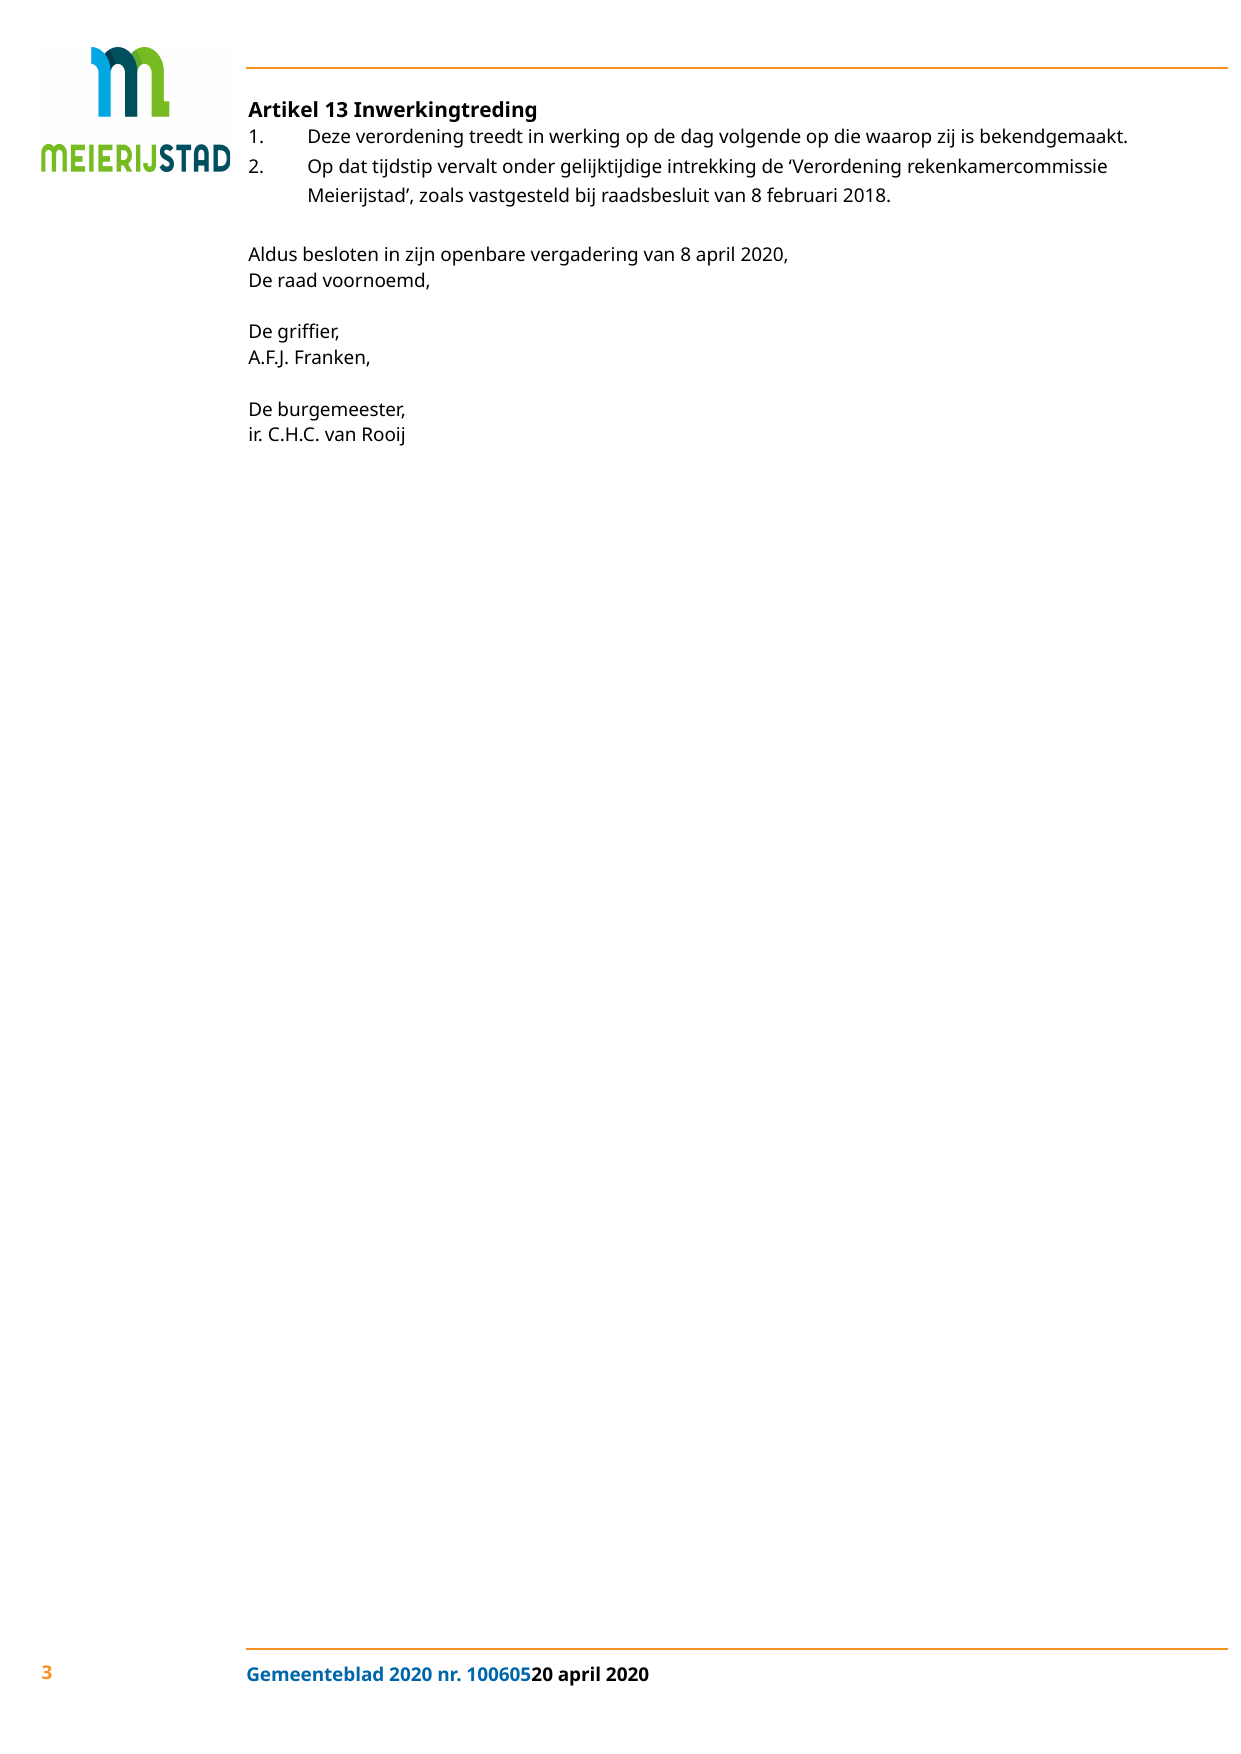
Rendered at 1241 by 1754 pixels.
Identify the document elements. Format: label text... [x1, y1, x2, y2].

text De griffier, [248, 319, 1152, 344]
text ir. C.H.C. van Rooij [248, 422, 1152, 447]
picture [41, 47, 231, 172]
list Op dat tijdstip vervalt onder gelijktijdige intrekking de ‘Verordening rekenkamercommissie Meierijstad’, zoals vastgesteld bij raadsbesluit van 8 februari 2018. [248, 153, 1152, 208]
text Artikel 13 Inwerkingtreding [248, 95, 1152, 123]
text De burgemeester, [248, 396, 1152, 422]
text De raad voornoemd, [248, 267, 1152, 293]
list Deze verordening treedt in werking op de dag volgende op die waarop zij is bekendgemaakt. [248, 123, 1152, 149]
text A.F.J. Franken, [248, 344, 1152, 370]
text Aldus besloten in zijn openbare vergadering van 8 april 2020, [248, 242, 1152, 267]
